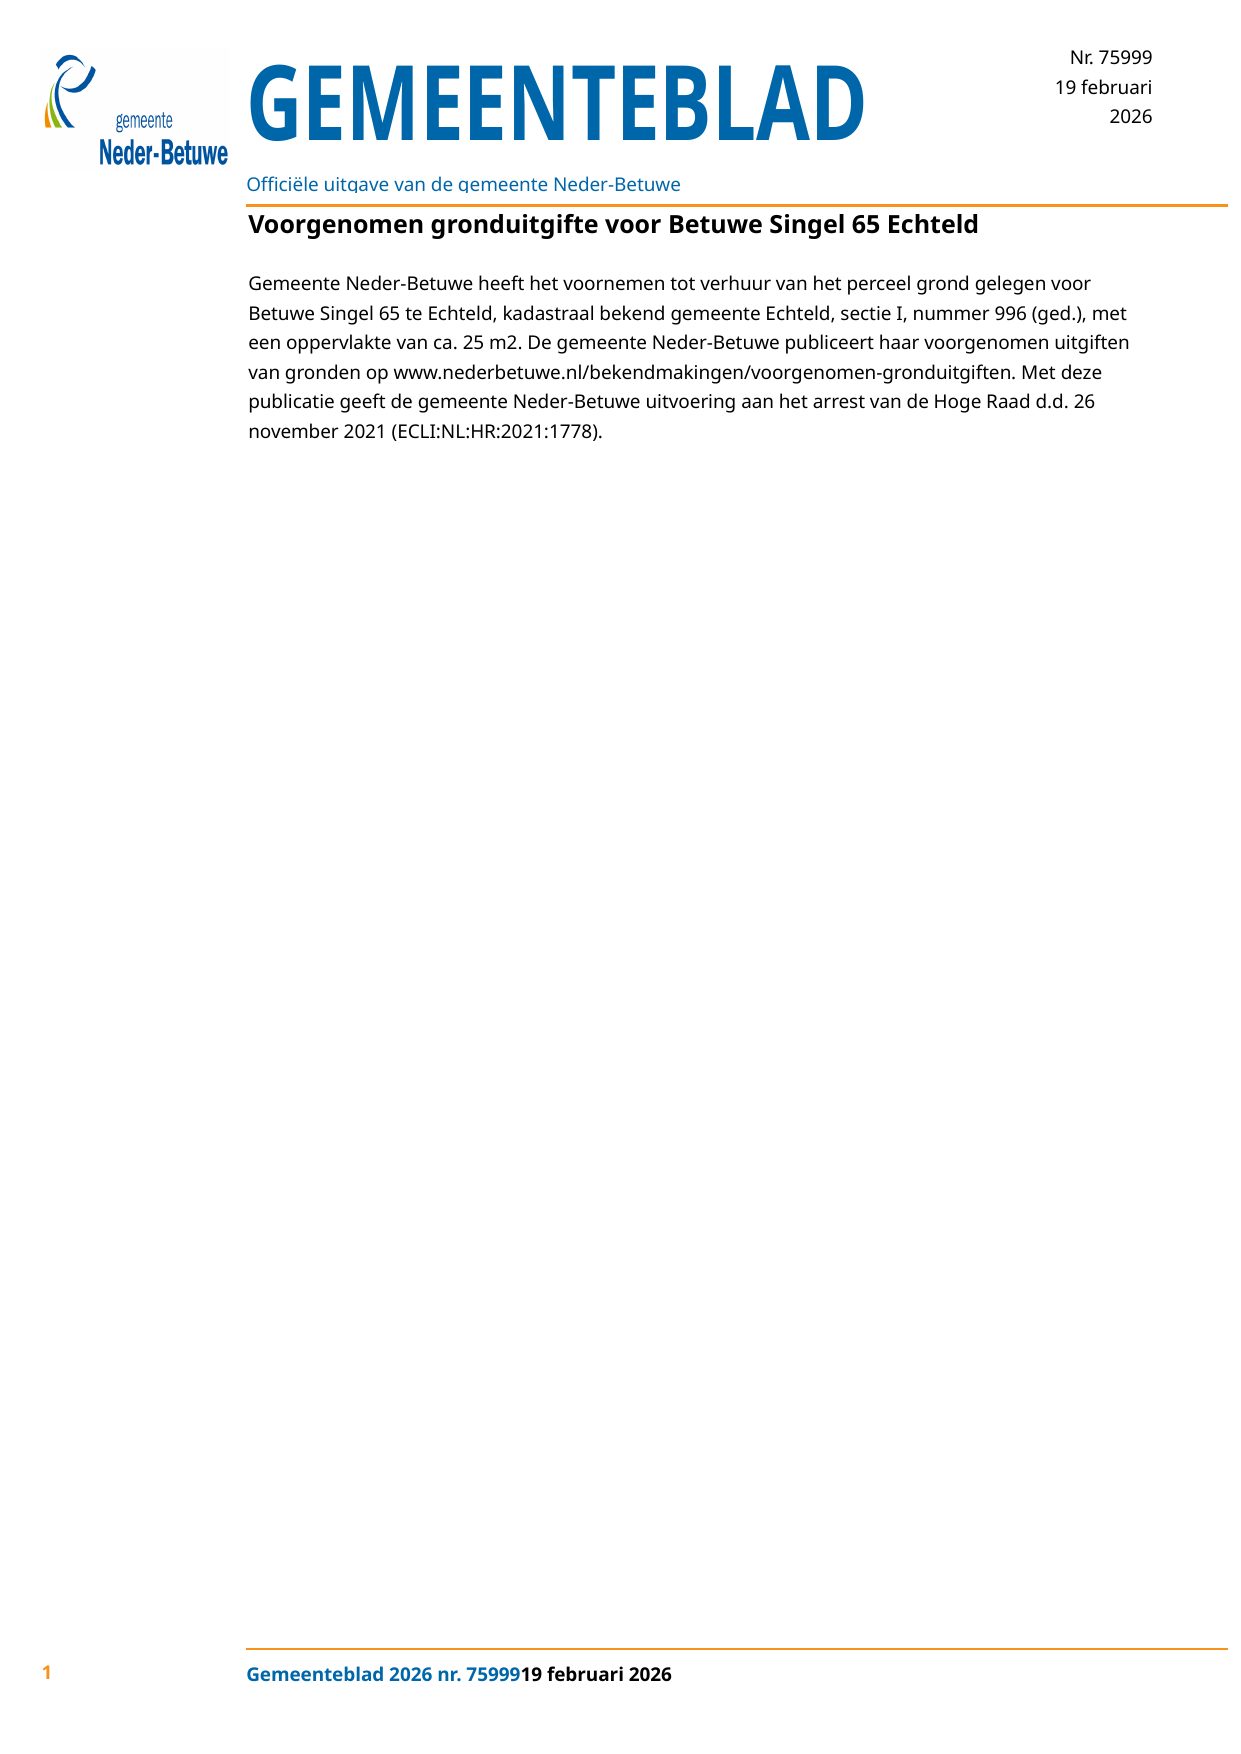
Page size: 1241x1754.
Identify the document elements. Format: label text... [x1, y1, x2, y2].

text Voorgenomen gronduitgifte voor Betuwe Singel 65 Echteld [248, 207, 1152, 241]
text Gemeente Neder-Betuwe heeft het voornemen tot verhuur van het perceel grond gelegen voor Betuwe Singel 65 te Echteld, kadastraal bekend gemeente Echteld, sectie I, nummer 996 (ged.), met een oppervlakte van ca. 25 m2. De gemeente Neder-Betuwe publiceert haar voorgenomen uitgiften van gronden op www.nederbetuwe.nl/bekendmakingen/voorgenomen-gronduitgiften. Met deze publicatie geeft de gemeente Neder-Betuwe uitvoering aan het arrest van de Hoge Raad d.d. 26 november 2021 (ECLI:NL:HR:2021:1778). [248, 270, 1152, 444]
picture [41, 47, 231, 172]
